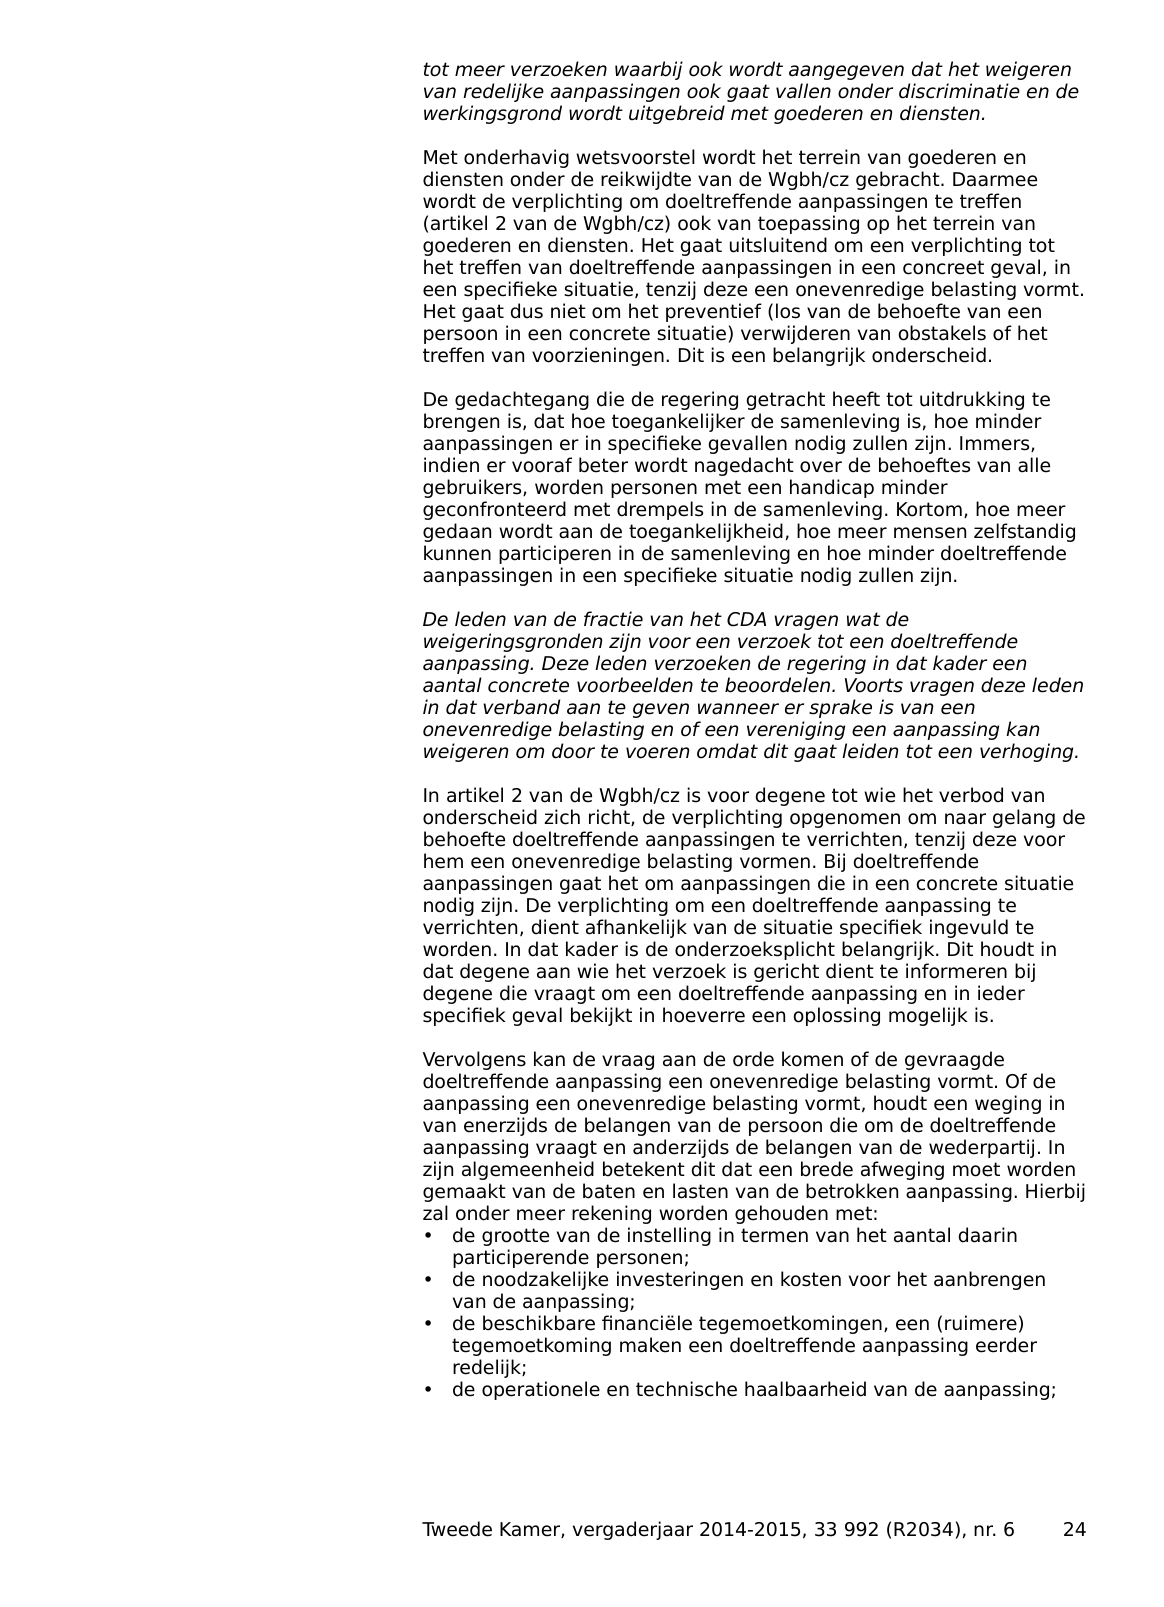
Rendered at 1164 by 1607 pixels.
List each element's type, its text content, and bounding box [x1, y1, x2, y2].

text In artikel 2 van de Wgbh/cz is voor degene tot wie het verbod van onderscheid zich richt, de verplichting opgenomen om naar gelang de behoefte doeltreffende aanpassingen te verrichten, tenzij deze voor hem een onevenredige belasting vormen. Bij doeltreffende aanpassingen gaat het om aanpassingen die in een concrete situatie nodig zijn. De verplichting om een doeltreffende aanpassing te verrichten, dient afhankelijk van de situatie specifiek ingevuld te worden. In dat kader is de onderzoeksplicht belangrijk. Dit houdt in dat degene aan wie het verzoek is gericht dient te informeren bij degene die vraagt om een doeltreffende aanpassing en in ieder specifiek geval bekijkt in hoeverre een oplossing mogelijk is. [422, 785, 1087, 1027]
text Met onderhavig wetsvoorstel wordt het terrein van goederen en diensten onder de reikwijdte van de Wgbh/cz gebracht. Daarmee wordt de verplichting om doeltreffende aanpassingen te treffen (artikel 2 van de Wgbh/cz) ook van toepassing op het terrein van goederen en diensten. Het gaat uitsluitend om een verplichting tot het treffen van doeltreffende aanpassingen in een concreet geval, in een specifieke situatie, tenzij deze een onevenredige belasting vormt. Het gaat dus niet om het preventief (los van de behoefte van een persoon in een concrete situatie) verwijderen van obstakels of het treffen van voorzieningen. Dit is een belangrijk onderscheid. [422, 147, 1087, 367]
text • de grootte van de instelling in termen van het aantal daarin participerende personen; [422, 1225, 1087, 1269]
text Vervolgens kan de vraag aan de orde komen of de gevraagde doeltreffende aanpassing een onevenredige belasting vormt. Of de aanpassing een onevenredige belasting vormt, houdt een weging in van enerzijds de belangen van de persoon die om de doeltreffende aanpassing vraagt en anderzijds de belangen van de wederpartij. In zijn algemeenheid betekent dit dat een brede afweging moet worden gemaakt van de baten en lasten van de betrokken aanpassing. Hierbij zal onder meer rekening worden gehouden met: [422, 1049, 1087, 1225]
text • de noodzakelijke investeringen en kosten voor het aanbrengen van de aanpassing; [422, 1269, 1087, 1313]
text • de operationele en technische haalbaarheid van de aanpassing; [422, 1379, 1087, 1401]
text De gedachtegang die de regering getracht heeft tot uitdrukking te brengen is, dat hoe toegankelijker de samenleving is, hoe minder aanpassingen er in specifieke gevallen nodig zullen zijn. Immers, indien er vooraf beter wordt nagedacht over de behoeftes van alle gebruikers, worden personen met een handicap minder geconfronteerd met drempels in de samenleving. Kortom, hoe meer gedaan wordt aan de toegankelijkheid, hoe meer mensen zelfstandig kunnen participeren in de samenleving en hoe minder doeltreffende aanpassingen in een specifieke situatie nodig zullen zijn. [422, 389, 1087, 587]
text tot meer verzoeken waarbij ook wordt aangegeven dat het weigeren van redelijke aanpassingen ook gaat vallen onder discriminatie en de werkingsgrond wordt uitgebreid met goederen en diensten. [422, 59, 1087, 125]
text • de beschikbare financiële tegemoetkomingen, een (ruimere) tegemoetkoming maken een doeltreffende aanpassing eerder redelijk; [422, 1313, 1087, 1379]
text De leden van de fractie van het CDA vragen wat de weigeringsgronden zijn voor een verzoek tot een doeltreffende aanpassing. Deze leden verzoeken de regering in dat kader een aantal concrete voorbeelden te beoordelen. Voorts vragen deze leden in dat verband aan te geven wanneer er sprake is van een onevenredige belasting en of een vereniging een aanpassing kan weigeren om door te voeren omdat dit gaat leiden tot een verhoging. [422, 609, 1087, 763]
